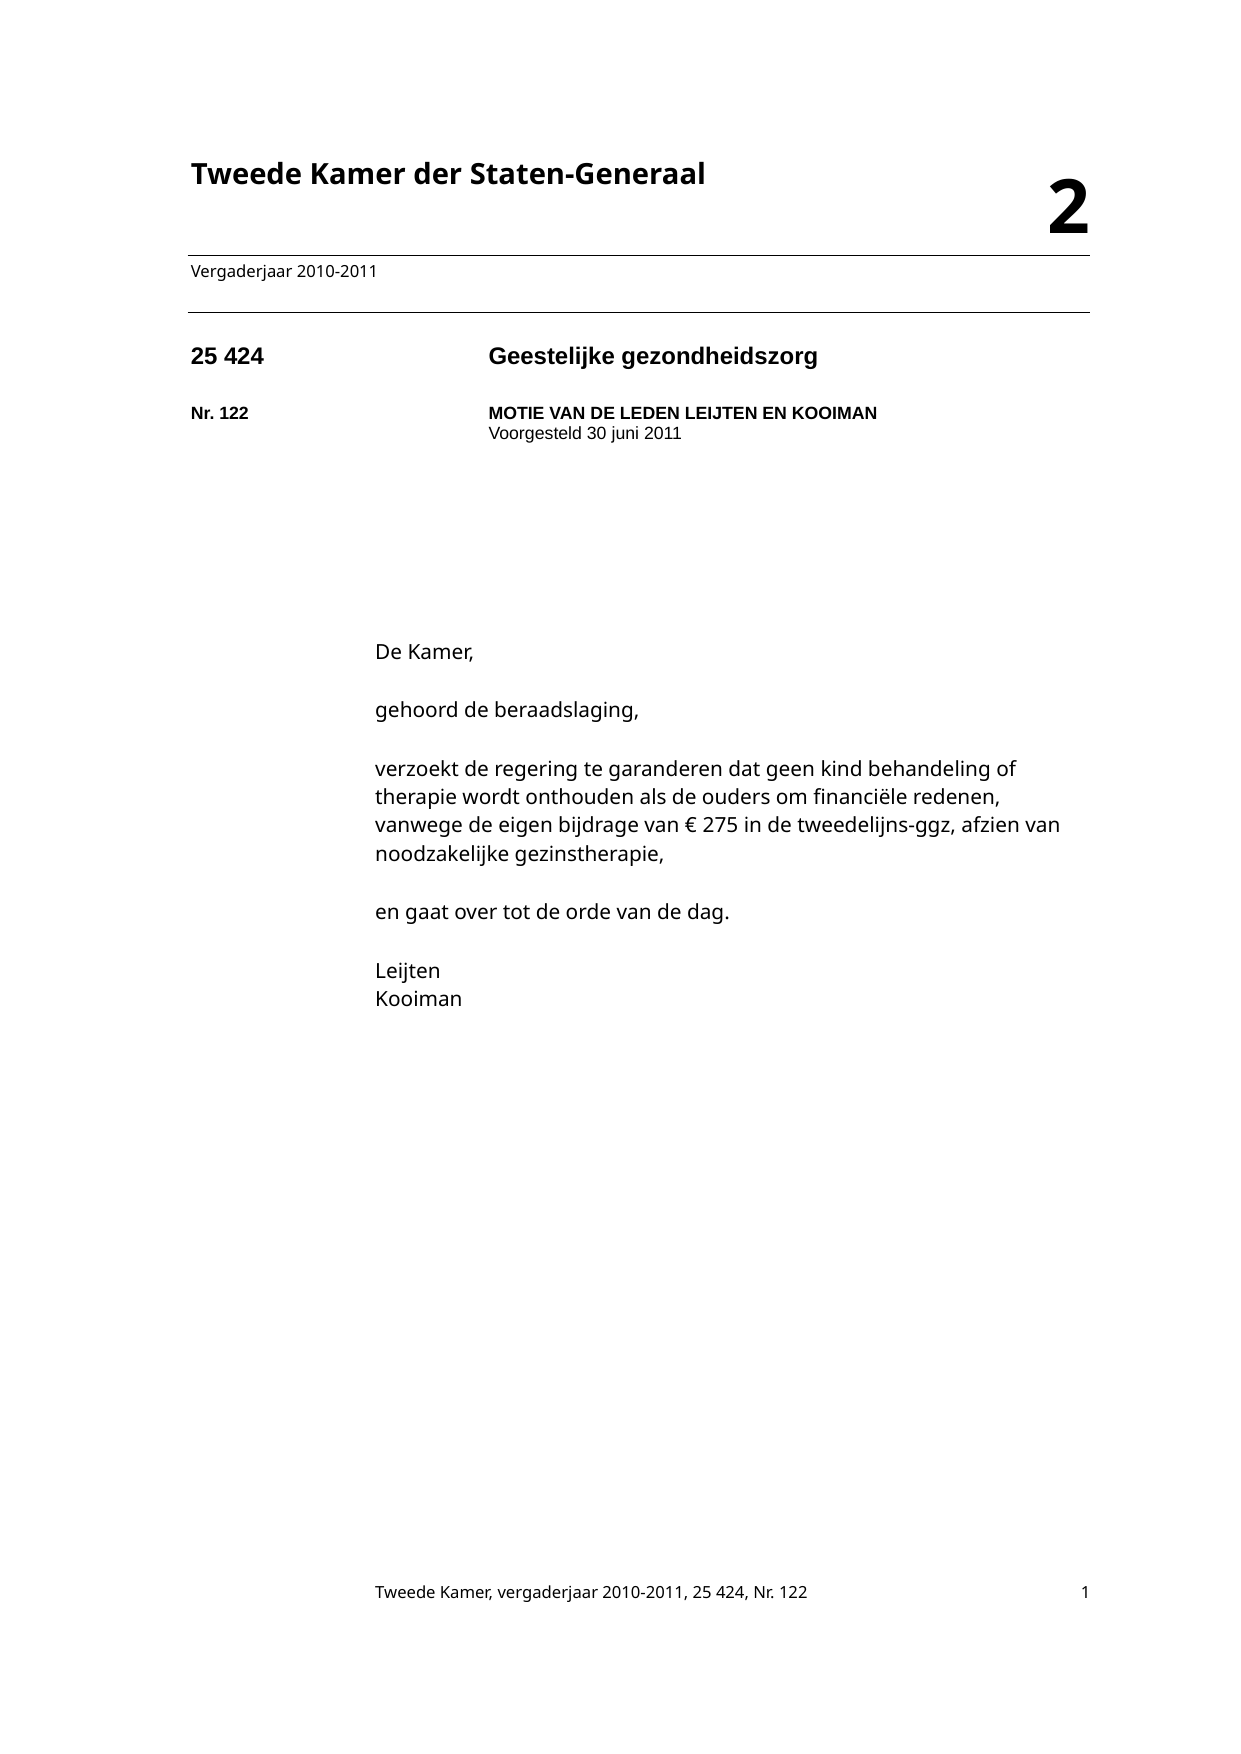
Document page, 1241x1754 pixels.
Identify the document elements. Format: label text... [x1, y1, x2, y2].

text verzoekt de regering te garanderen dat geen kind behandeling of therapie wordt onthouden als de ouders om financiële redenen, vanwege de eigen bijdrage van € 275 in de tweedelijns-ggz, afzien van noodzakelijke gezinstherapie, [375, 754, 1090, 867]
text De Kamer, [375, 637, 1090, 665]
table_cell [485, 313, 1090, 339]
table_cell 25 424 [188, 339, 485, 399]
table_cell Vergaderjaar 2010-2011 [188, 256, 485, 312]
text Kooiman [375, 984, 1090, 1013]
table_cell Nr. 122 [188, 399, 485, 518]
table_cell [188, 313, 485, 339]
table_cell Geestelijke gezondheidszorg [485, 339, 1090, 399]
text en gaat over tot de orde van de dag. [375, 897, 1090, 926]
table_cell MOTIE VAN DE LEDEN LEIJTEN EN KOOIMAN Voorgesteld 30 juni 2011 [485, 399, 1090, 518]
table_header 2 [910, 150, 1090, 255]
text Leijten [375, 956, 1090, 984]
text gehoord de beraadslaging, [375, 695, 1090, 724]
table_cell [485, 256, 1090, 312]
table_header Tweede Kamer der Staten-Generaal [188, 150, 909, 255]
